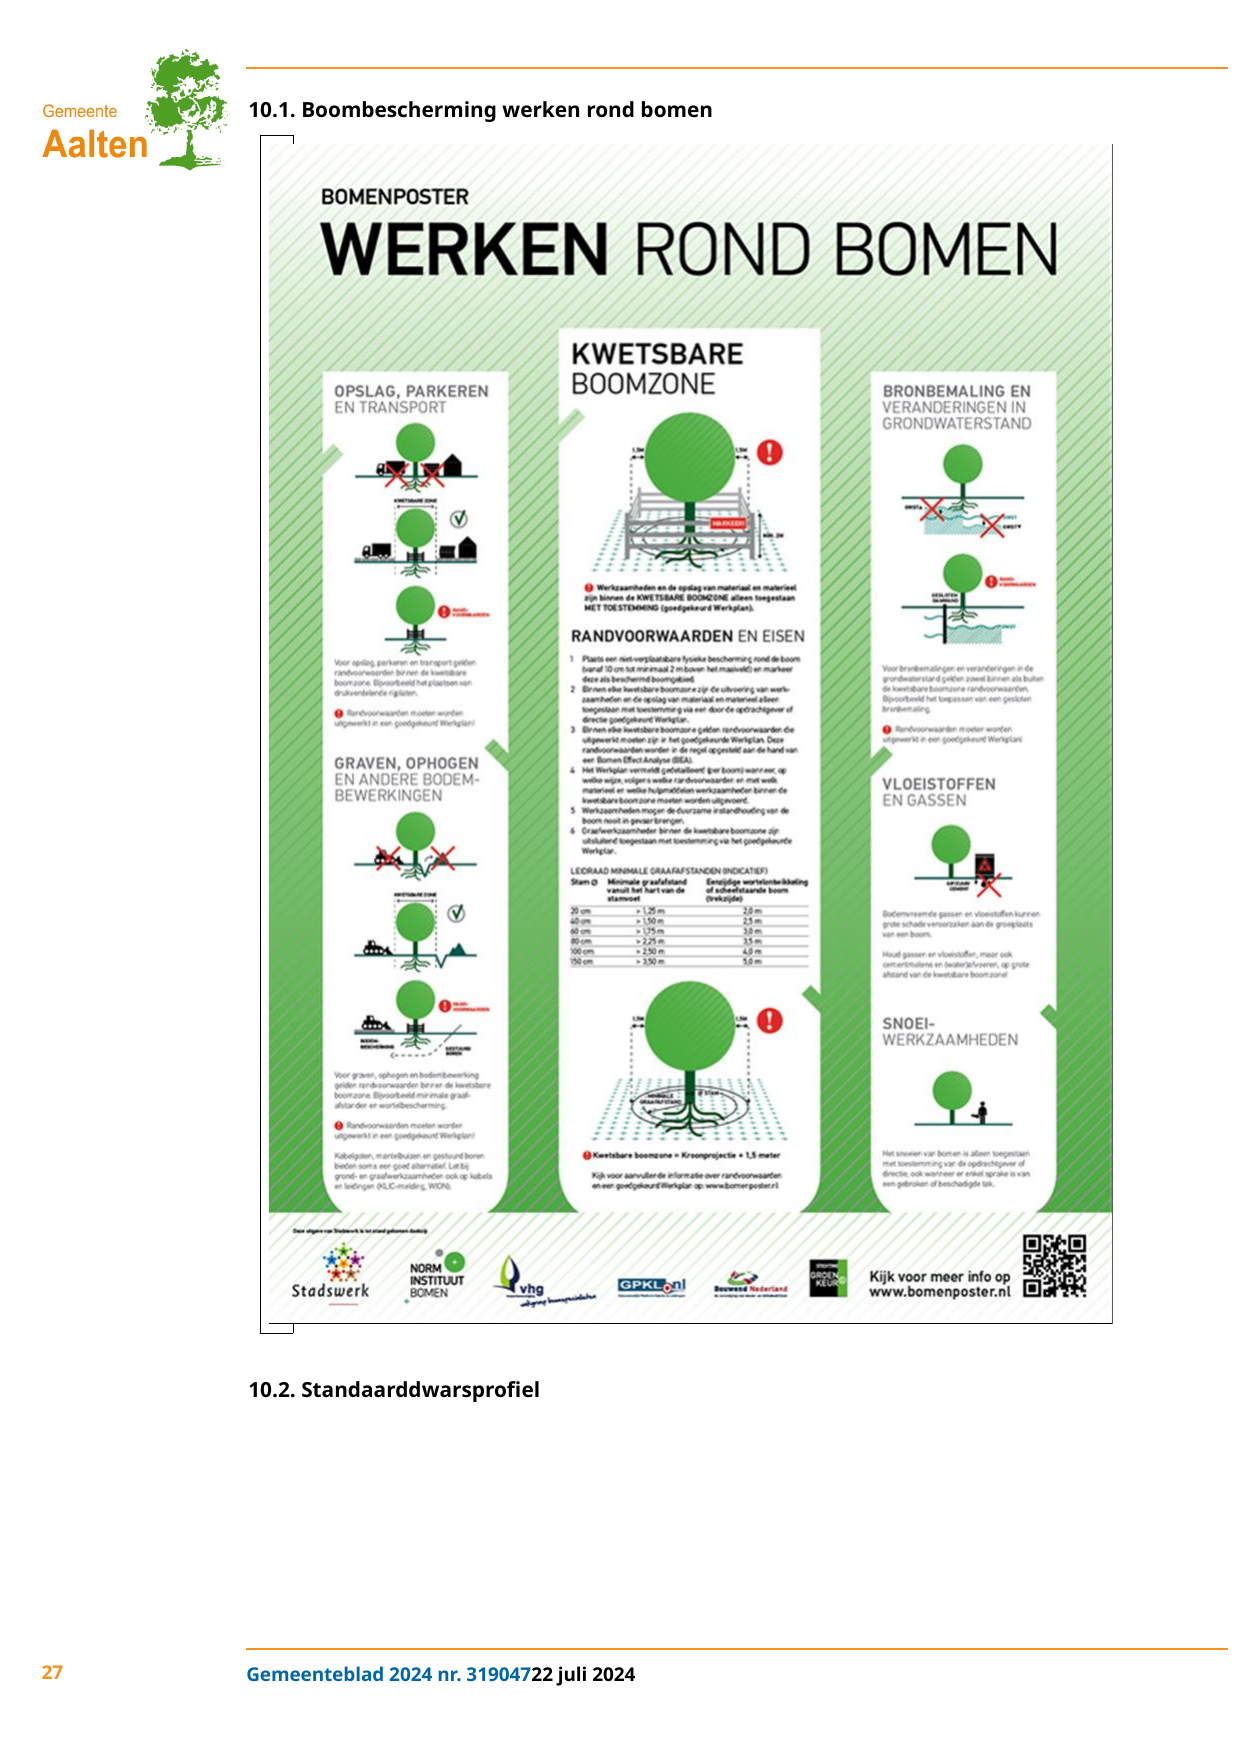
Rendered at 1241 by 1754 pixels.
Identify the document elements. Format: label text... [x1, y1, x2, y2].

picture [41, 47, 231, 172]
text 10.1. Boombescherming werken rond bomen [248, 95, 1152, 123]
picture [268, 144, 1113, 1324]
text 10.2. Standaarddwarsprofiel [248, 1375, 1152, 1403]
